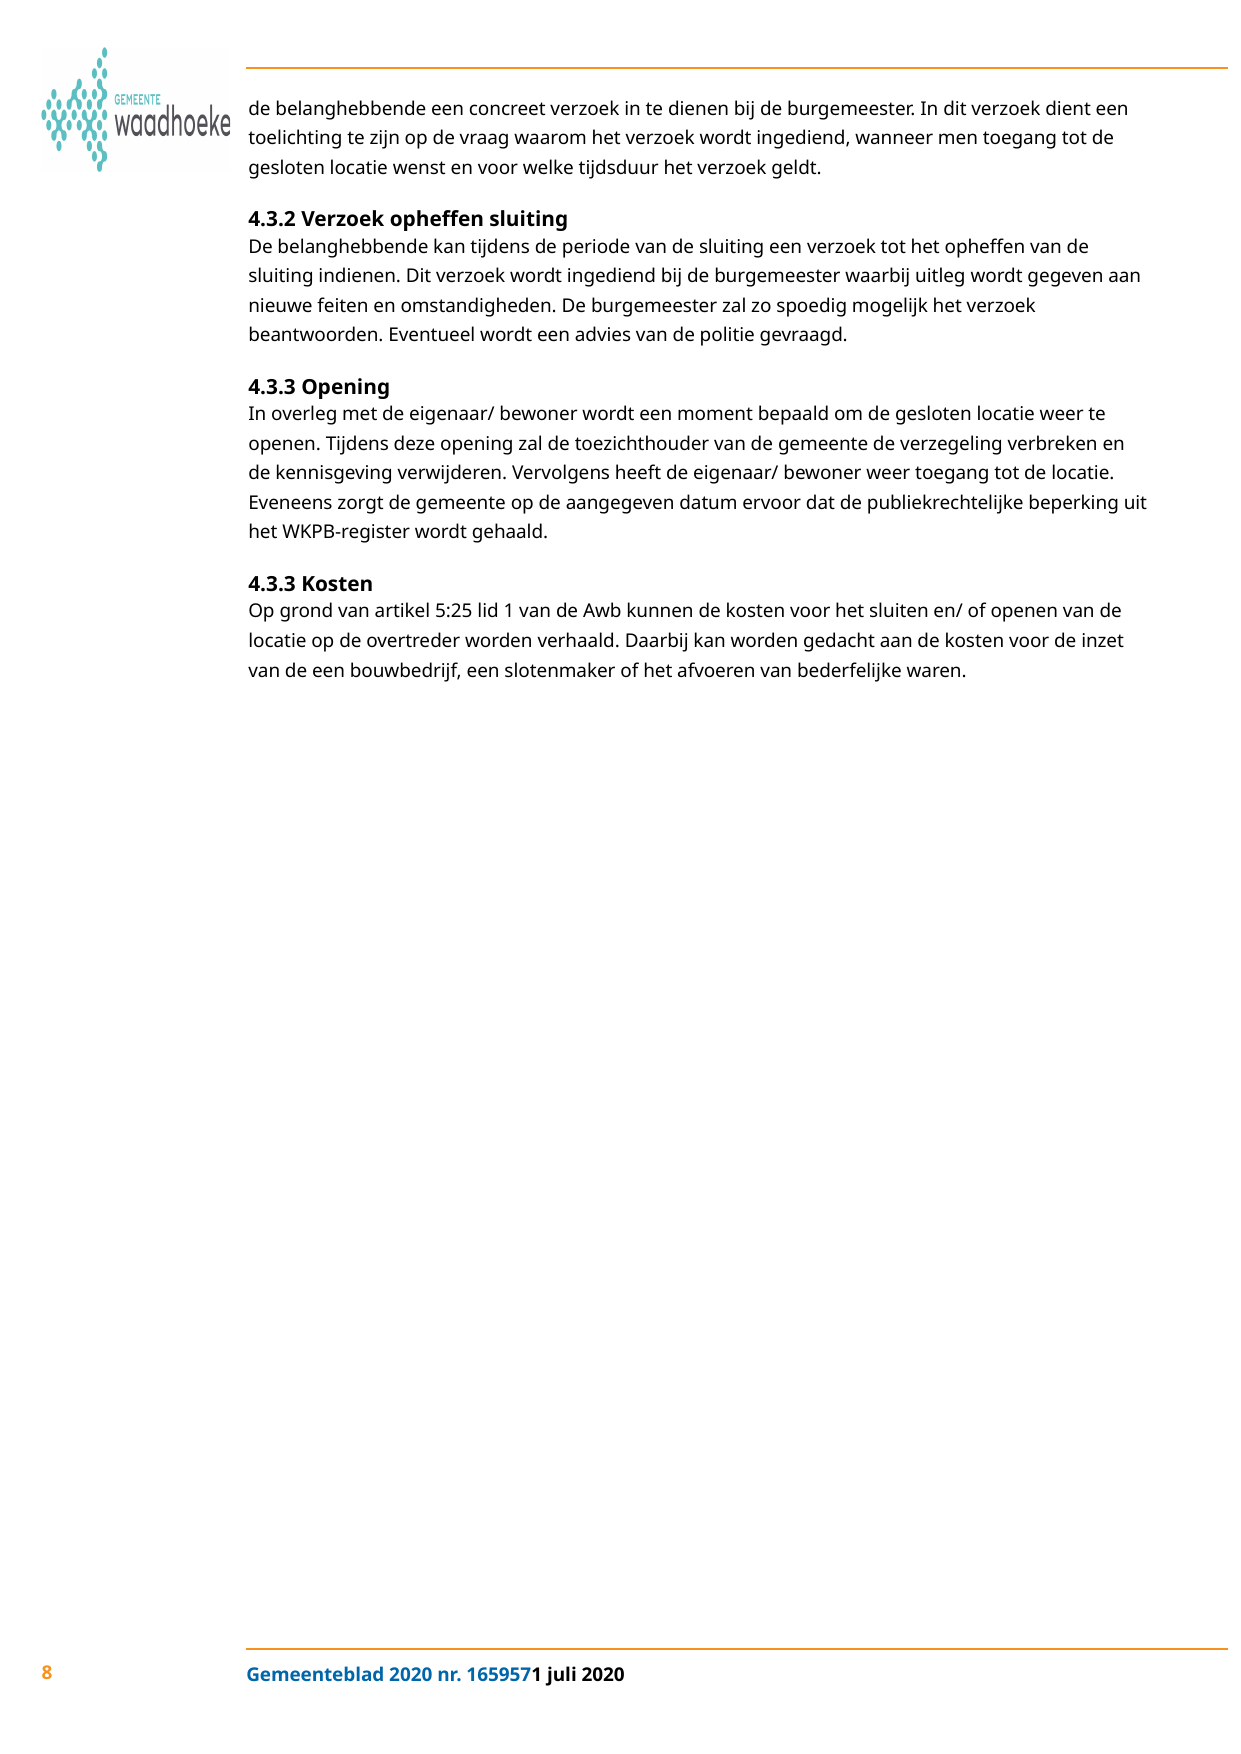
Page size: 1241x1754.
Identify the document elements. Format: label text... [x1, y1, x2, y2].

text 4.3.2 Verzoek opheffen sluiting [248, 204, 1152, 233]
text De belanghebbende kan tijdens de periode van de sluiting een verzoek tot het opheffen van de sluiting indienen. Dit verzoek wordt ingediend bij de burgemeester waarbij uitleg wordt gegeven aan nieuwe feiten en omstandigheden. De burgemeester zal zo spoedig mogelijk het verzoek beantwoorden. Eventueel wordt een advies van de politie gevraagd. [248, 233, 1152, 347]
text 4.3.3 Opening [248, 372, 1152, 400]
text In overleg met de eigenaar/ bewoner wordt een moment bepaald om de gesloten locatie weer te openen. Tijdens deze opening zal de toezichthouder van de gemeente de verzegeling verbreken en de kennisgeving verwijderen. Vervolgens heeft de eigenaar/ bewoner weer toegang tot de locatie. [248, 400, 1152, 485]
text Op grond van artikel 5:25 lid 1 van de Awb kunnen de kosten voor het sluiten en/ of openen van de locatie op de overtreder worden verhaald. Daarbij kan worden gedacht aan de kosten voor de inzet van de een bouwbedrijf, een slotenmaker of het afvoeren van bederfelijke waren. [248, 598, 1152, 682]
text 4.3.3 Kosten [248, 569, 1152, 598]
text de belanghebbende een concreet verzoek in te dienen bij de burgemeester. In dit verzoek dient een toelichting te zijn op de vraag waarom het verzoek wordt ingediend, wanneer men toegang tot de gesloten locatie wenst en voor welke tijdsduur het verzoek geldt. [248, 95, 1152, 180]
text Eveneens zorgt de gemeente op de aangegeven datum ervoor dat de publiekrechtelijke beperking uit het WKPB-register wordt gehaald. [248, 489, 1152, 544]
picture [41, 47, 231, 172]
